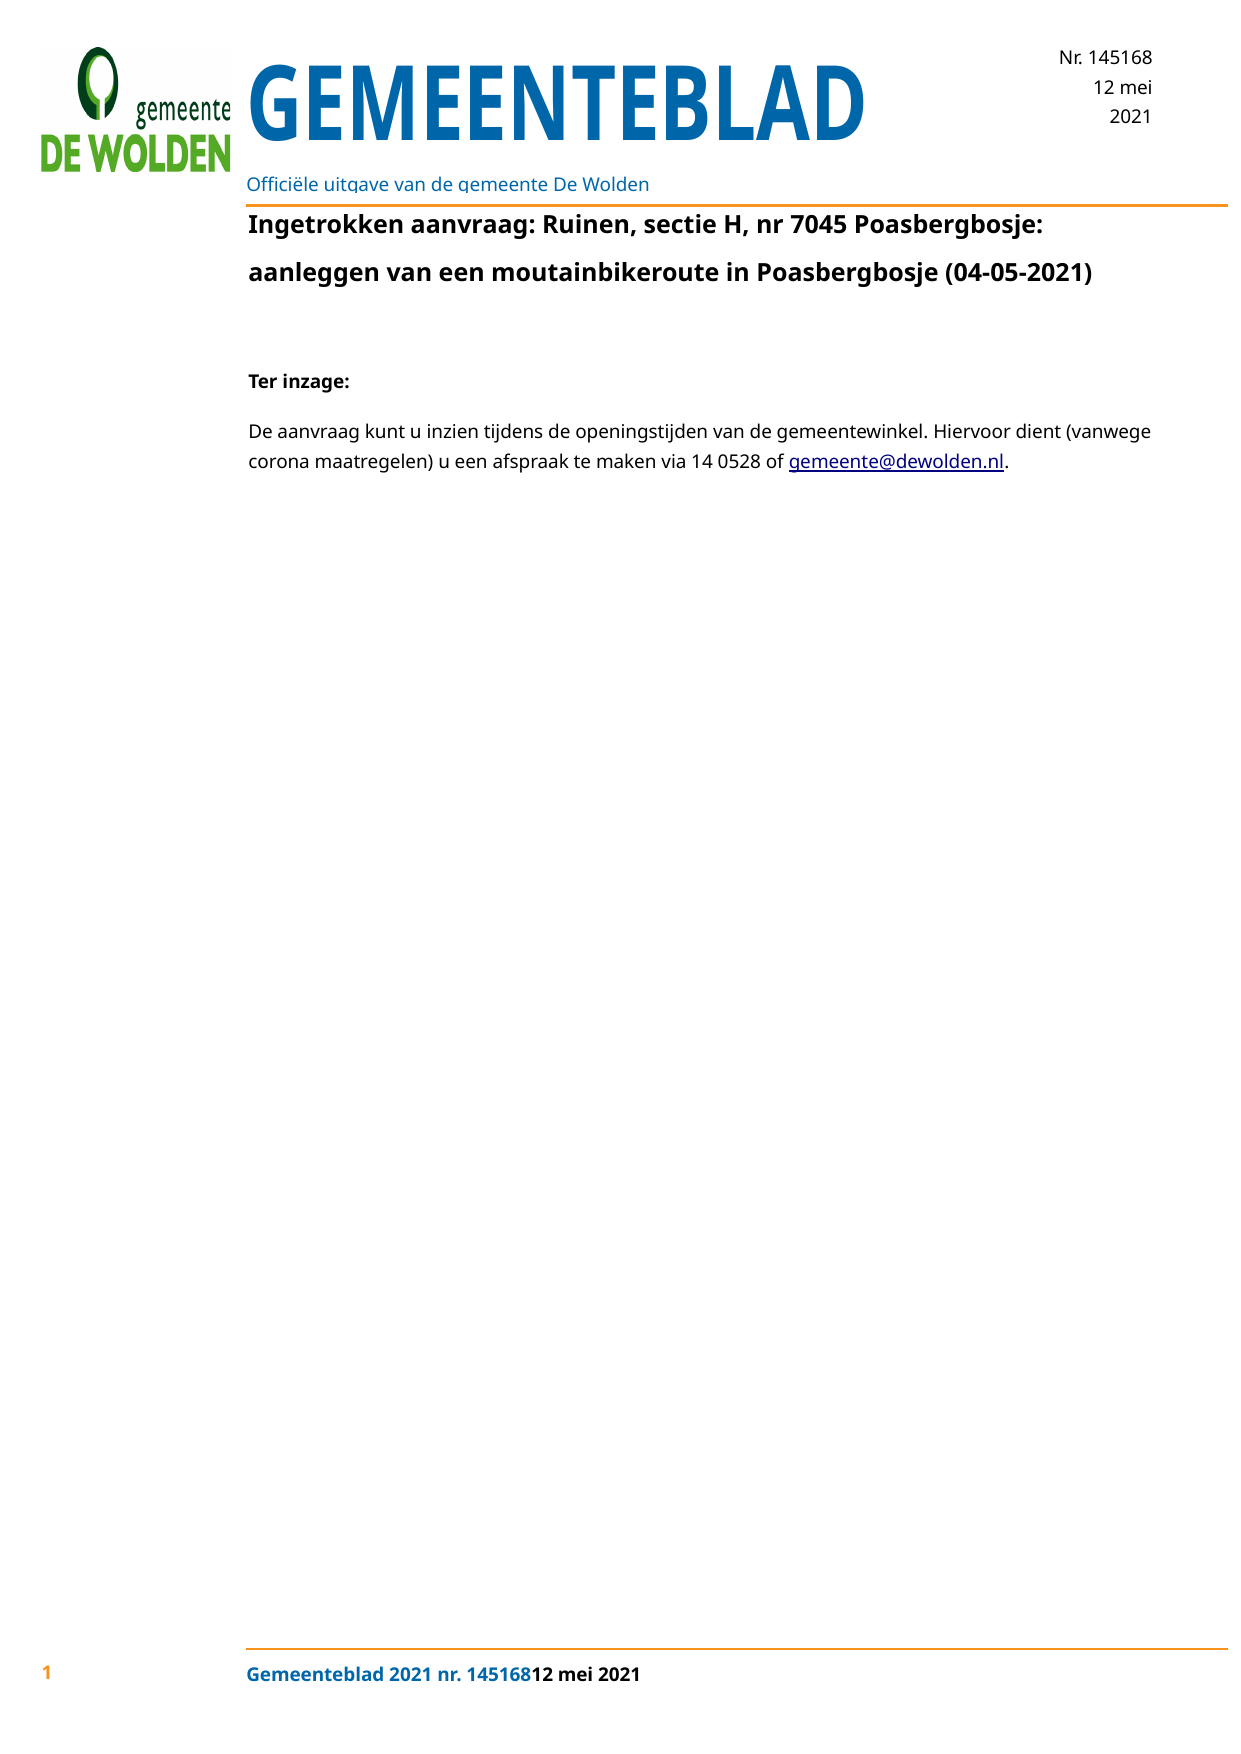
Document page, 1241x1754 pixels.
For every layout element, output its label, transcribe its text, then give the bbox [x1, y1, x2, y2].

text Ingetrokken aanvraag: Ruinen, sectie H, nr 7045 Poasbergbosje: aanleggen van een moutainbikeroute in Poasbergbosje (04-05-2021) [248, 207, 1152, 288]
text De aanvraag kunt u inzien tijdens de openingstijden van de gemeentewinkel. Hiervoor dient (vanwege corona maatregelen) u een afspraak te maken via 14 0528 of gemeente@dewolden.nl. [248, 419, 1152, 474]
picture [41, 47, 231, 172]
text Ter inzage: [248, 368, 1152, 394]
